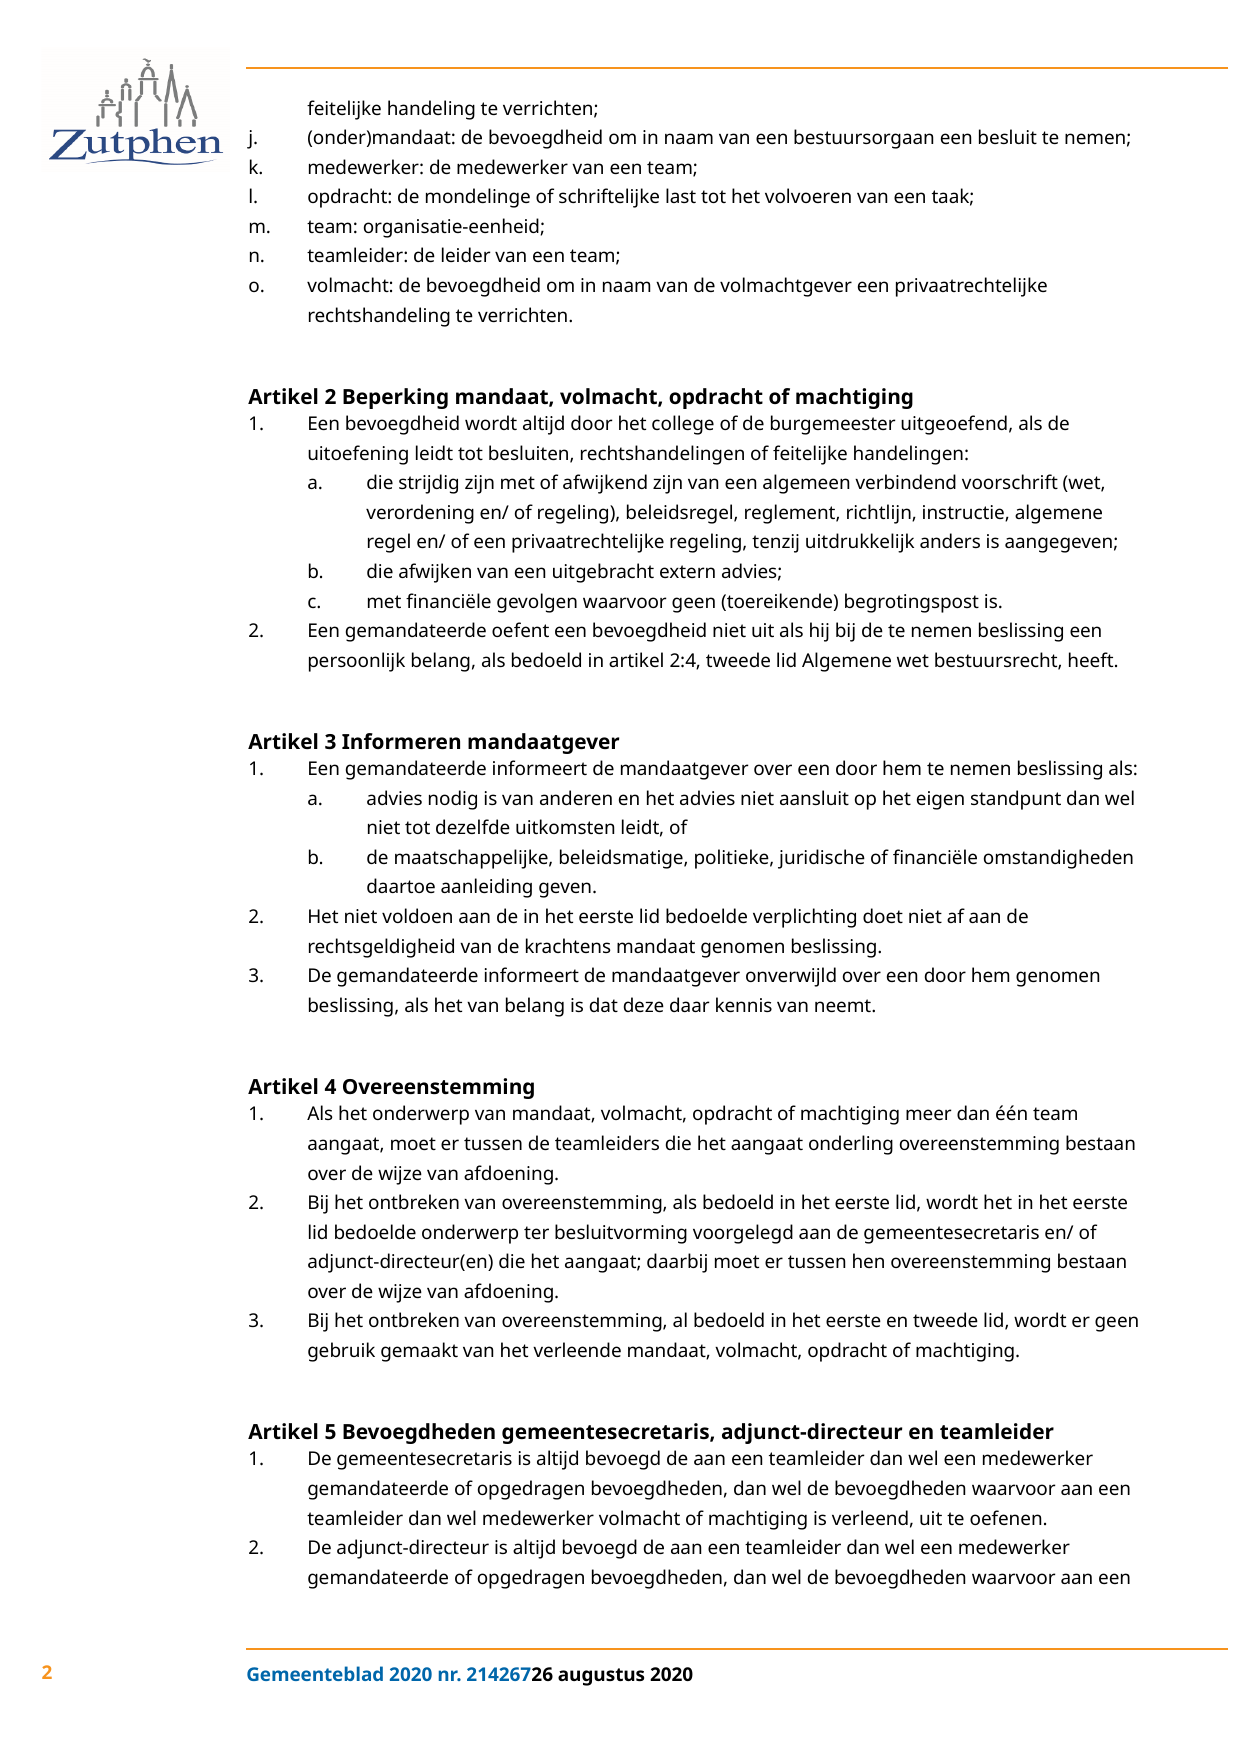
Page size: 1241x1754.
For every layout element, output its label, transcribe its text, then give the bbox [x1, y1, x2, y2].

list Bij het ontbreken van overeenstemming, als bedoeld in het eerste lid, wordt het in het eerste lid bedoelde onderwerp ter besluitvorming voorgelegd aan de gemeentesecretaris en/ of adjunct-directeur(en) die het aangaat; daarbij moet er tussen hen overeenstemming bestaan over de wijze van afdoening. [248, 1189, 1152, 1304]
list (onder)mandaat: de bevoegdheid om in naam van een bestuursorgaan een besluit te nemen; [248, 124, 1152, 150]
list opdracht: de mondelinge of schriftelijke last tot het volvoeren van een taak; [248, 183, 1152, 209]
list Bij het ontbreken van overeenstemming, al bedoeld in het eerste en tweede lid, wordt er geen gebruik gemaakt van het verleende mandaat, volmacht, opdracht of machtiging. [248, 1308, 1152, 1363]
list medewerker: de medewerker van een team; [248, 154, 1152, 180]
text Artikel 3 Informeren mandaatgever [248, 727, 1152, 755]
list Een gemandateerde oefent een bevoegdheid niet uit als hij bij de te nemen beslissing een persoonlijk belang, als bedoeld in artikel 2:4, tweede lid Algemene wet bestuursrecht, heeft. [248, 617, 1152, 673]
list De adjunct-directeur is altijd bevoegd de aan een teamleider dan wel een medewerker gemandateerde of opgedragen bevoegdheden, dan wel de bevoegdheden waarvoor aan een [248, 1534, 1152, 1590]
list die strijdig zijn met of afwijkend zijn van een algemeen verbindend voorschrift (wet, verordening en/ of regeling), beleidsregel, reglement, richtlijn, instructie, algemene regel en/ of een privaatrechtelijke regeling, tenzij uitdrukkelijk anders is aangegeven; [307, 469, 1152, 554]
list Het niet voldoen aan de in het eerste lid bedoelde verplichting doet niet af aan de rechtsgeldigheid van de krachtens mandaat genomen beslissing. [248, 903, 1152, 959]
list De gemeentesecretaris is altijd bevoegd de aan een teamleider dan wel een medewerker gemandateerde of opgedragen bevoegdheden, dan wel de bevoegdheden waarvoor aan een teamleider dan wel medewerker volmacht of machtiging is verleend, uit te oefenen. [248, 1446, 1152, 1531]
list de maatschappelijke, beleidsmatige, politieke, juridische of financiële omstandigheden daartoe aanleiding geven. [307, 844, 1152, 899]
list die afwijken van een uitgebracht extern advies; [307, 558, 1152, 584]
list met financiële gevolgen waarvoor geen (toereikende) begrotingspost is. [307, 588, 1152, 613]
list feitelijke handeling te verrichten; [248, 95, 1152, 121]
text Artikel 2 Beperking mandaat, volmacht, opdracht of machtiging [248, 382, 1152, 410]
list teamleider: de leider van een team; [248, 243, 1152, 268]
list volmacht: de bevoegdheid om in naam van de volmachtgever een privaatrechtelijke rechtshandeling te verrichten. [248, 272, 1152, 328]
list advies nodig is van anderen en het advies niet aansluit op het eigen standpunt dan wel niet tot dezelfde uitkomsten leidt, of [307, 785, 1152, 840]
text Artikel 5 Bevoegdheden gemeentesecretaris, adjunct-directeur en teamleider [248, 1417, 1152, 1446]
list Een gemandateerde informeert de mandaatgever over een door hem te nemen beslissing als: [248, 755, 1152, 781]
list Een bevoegdheid wordt altijd door het college of de burgemeester uitgeoefend, als de uitoefening leidt tot besluiten, rechtshandelingen of feitelijke handelingen: [248, 410, 1152, 466]
list Als het onderwerp van mandaat, volmacht, opdracht of machtiging meer dan één team aangaat, moet er tussen de teamleiders die het aangaat onderling overeenstemming bestaan over de wijze van afdoening. [248, 1101, 1152, 1185]
text Artikel 4 Overeenstemming [248, 1072, 1152, 1101]
list De gemandateerde informeert de mandaatgever onverwijld over een door hem genomen beslissing, als het van belang is dat deze daar kennis van neemt. [248, 962, 1152, 1018]
list team: organisatie-eenheid; [248, 213, 1152, 239]
picture [41, 47, 231, 172]
